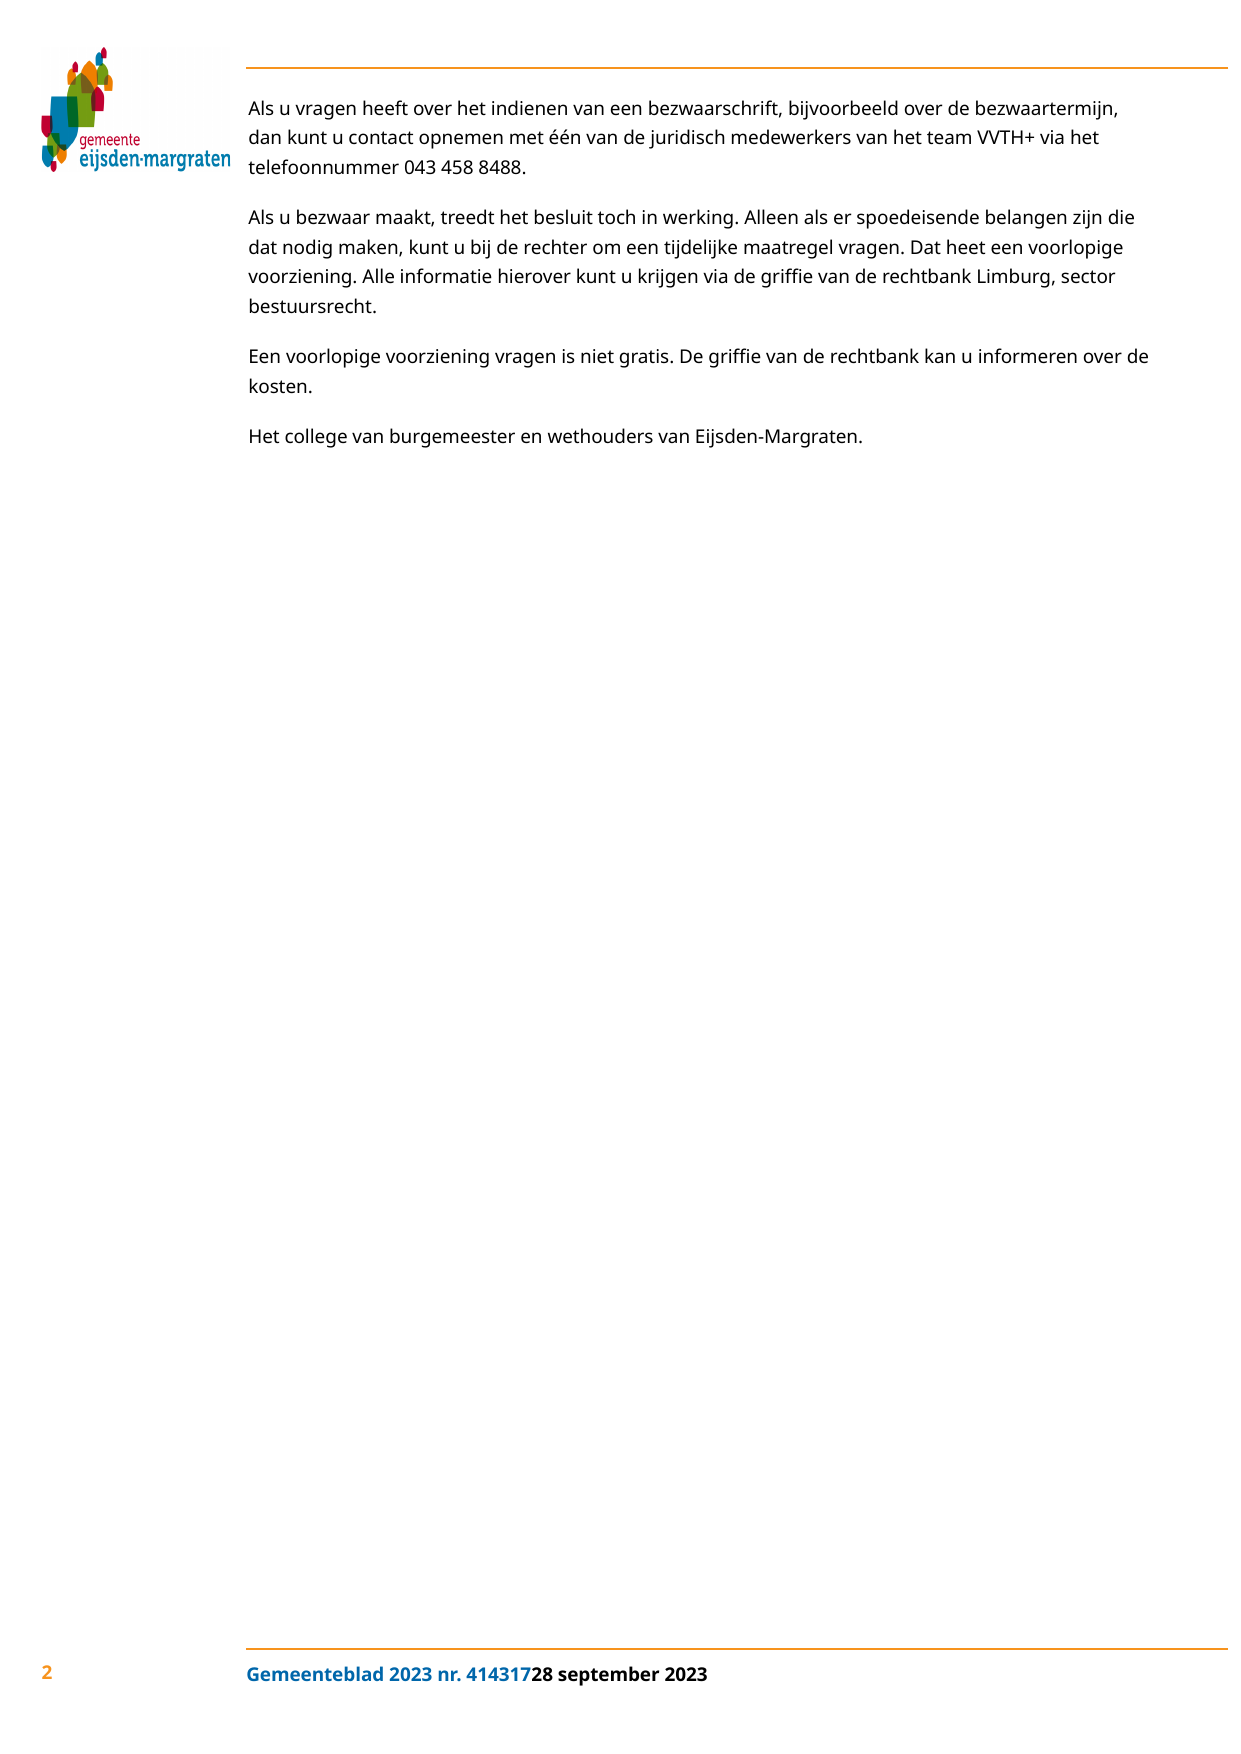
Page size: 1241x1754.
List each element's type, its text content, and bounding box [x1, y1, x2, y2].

text Een voorlopige voorziening vragen is niet gratis. De griffie van de rechtbank kan u informeren over de kosten. [248, 343, 1152, 399]
text Het college van burgemeester en wethouders van Eijsden-Margraten. [248, 423, 1152, 449]
picture [41, 47, 231, 172]
text Als u bezwaar maakt, treedt het besluit toch in werking. Alleen als er spoedeisende belangen zijn die dat nodig maken, kunt u bij de rechter om een tijdelijke maatregel vragen. Dat heet een voorlopige voorziening. Alle informatie hierover kunt u krijgen via de griffie van de rechtbank Limburg, sector bestuursrecht. [248, 204, 1152, 319]
text Als u vragen heeft over het indienen van een bezwaarschrift, bijvoorbeeld over de bezwaartermijn, dan kunt u contact opnemen met één van de juridisch medewerkers van het team VVTH+ via het telefoonnummer 043 458 8488. [248, 95, 1152, 180]
